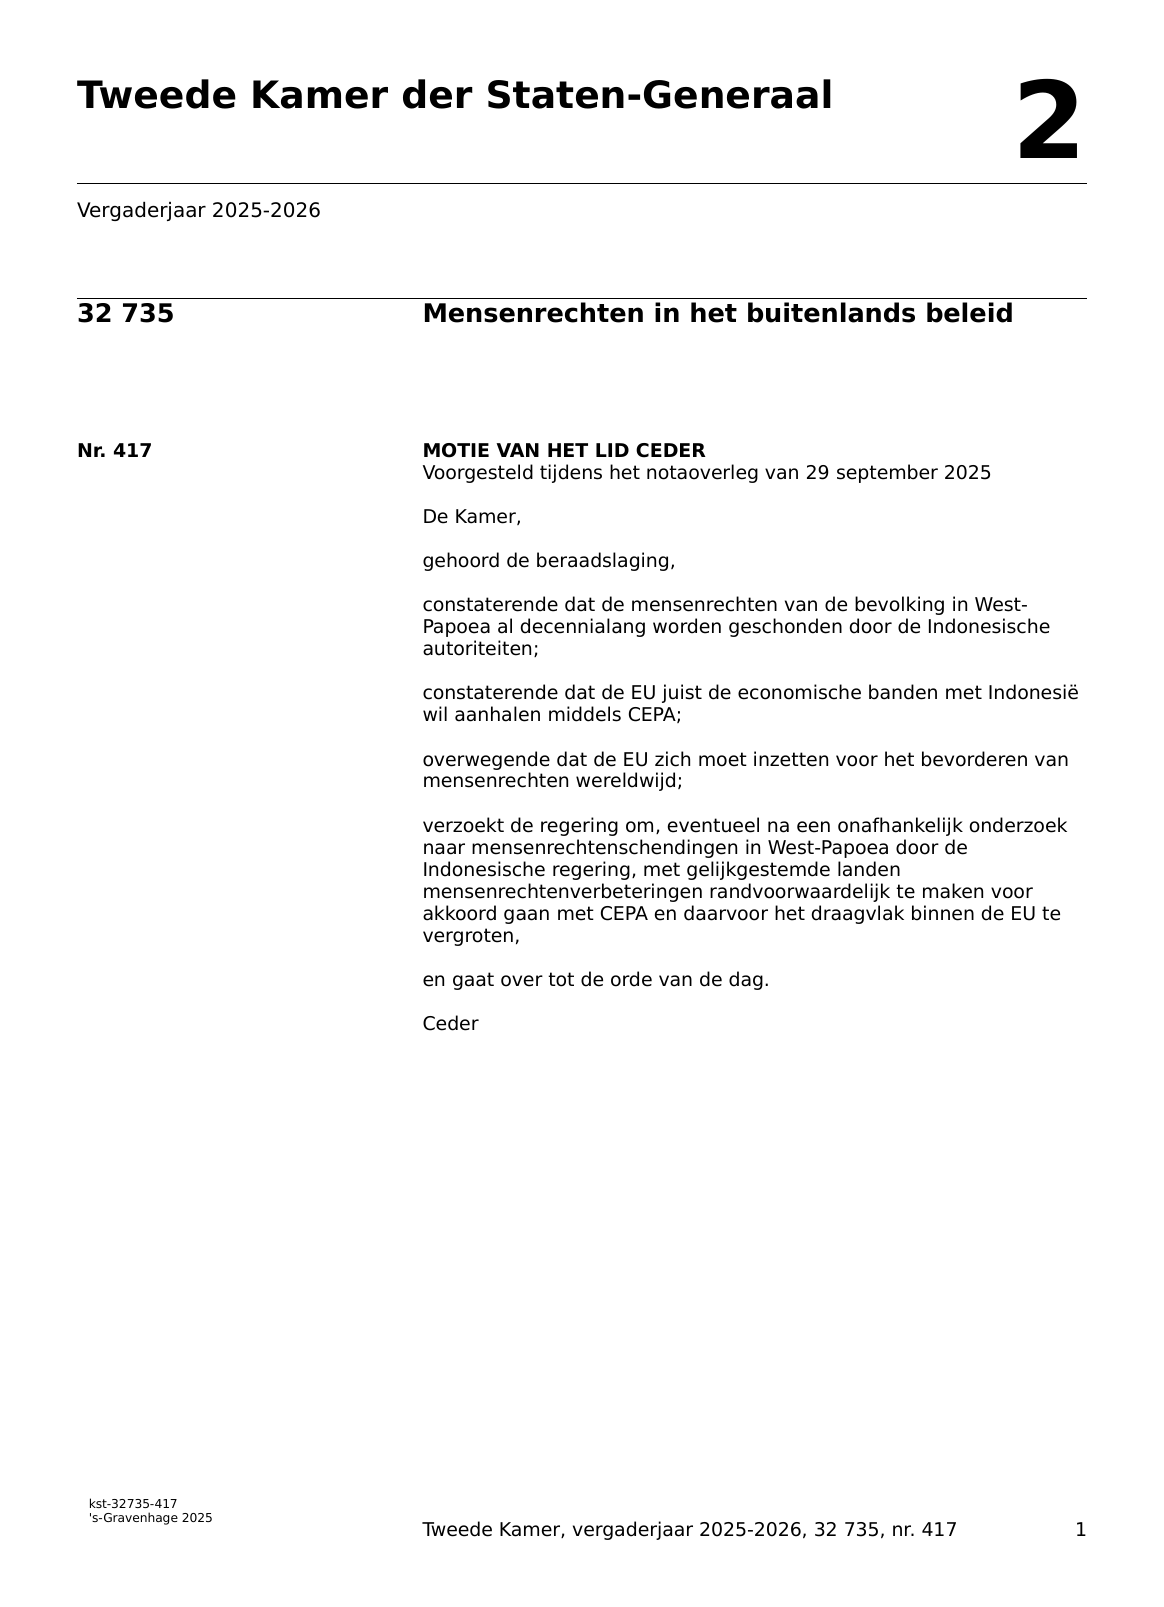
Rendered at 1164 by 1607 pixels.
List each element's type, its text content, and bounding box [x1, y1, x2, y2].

text overwegende dat de EU zich moet inzetten voor het bevorderen van mensenrechten wereldwijd; [422, 748, 1087, 792]
table_header Tweede Kamer der Staten-Generaal [77, 59, 886, 183]
text De Kamer, [422, 506, 1087, 528]
table_cell Vergaderjaar 2025-2026 [77, 184, 1087, 298]
text 's-Gravenhage 2025 [88, 1511, 323, 1525]
text constaterende dat de mensenrechten van de bevolking in West-Papoea al decennialang worden geschonden door de Indonesische autoriteiten; [422, 594, 1087, 660]
text constaterende dat de EU juist de economische banden met Indonesië wil aanhalen middels CEPA; [422, 682, 1087, 726]
subtitle Nr. 417 MOTIE VAN HET LID CEDER [77, 440, 1087, 462]
subtitle 32 735 Mensenrechten in het buitenlands beleid [77, 299, 1087, 329]
text Voorgesteld tijdens het notaoverleg van 29 september 2025 [422, 462, 1087, 484]
text kst-32735-417 [88, 1497, 323, 1511]
text gehoord de beraadslaging, [422, 550, 1087, 572]
text en gaat over tot de orde van de dag. [422, 969, 1087, 991]
text Ceder [422, 1013, 1087, 1035]
table_header 2 [886, 59, 1087, 183]
text verzoekt de regering om, eventueel na een onafhankelijk onderzoek naar mensenrechtenschendingen in West-Papoea door de Indonesische regering, met gelijkgestemde landen mensenrechtenverbeteringen randvoorwaardelijk te maken voor akkoord gaan met CEPA en daarvoor het draagvlak binnen de EU te vergroten, [422, 814, 1087, 946]
